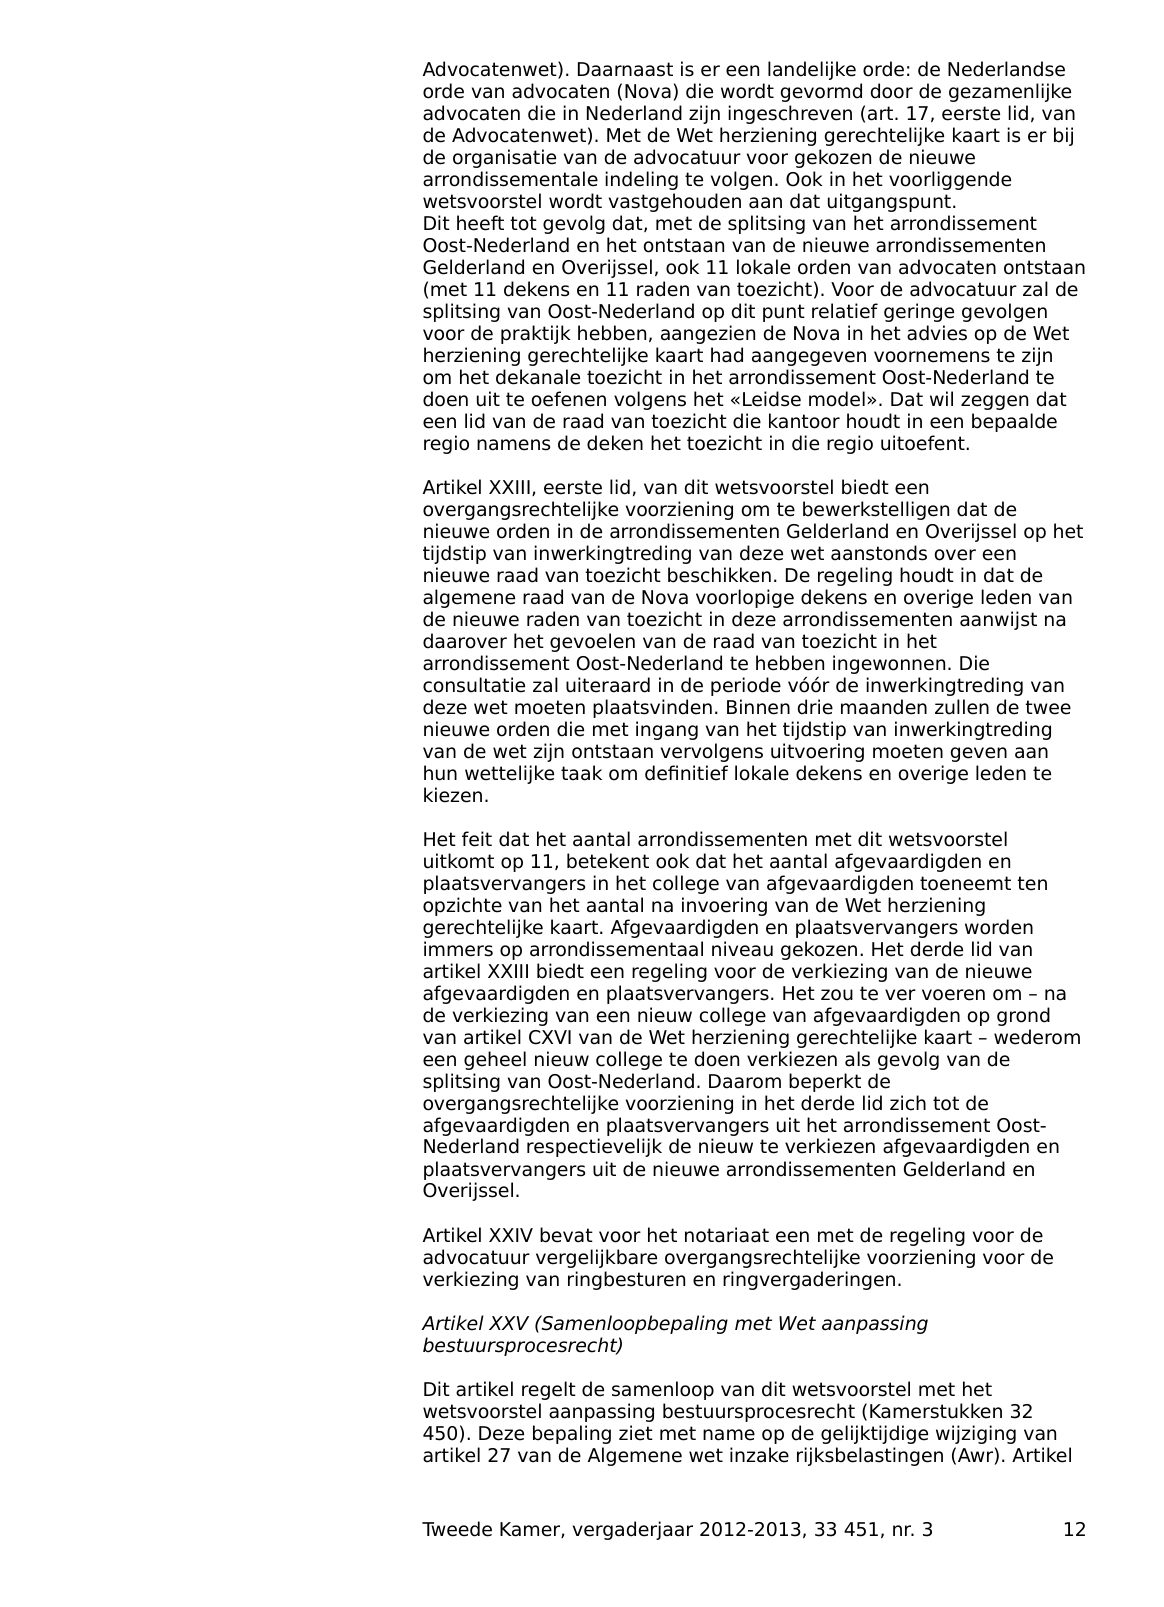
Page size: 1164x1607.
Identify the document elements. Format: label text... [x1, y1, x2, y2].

text Advocatenwet). Daarnaast is er een landelijke orde: de Nederlandse orde van advocaten (Nova) die wordt gevormd door de gezamenlijke advocaten die in Nederland zijn ingeschreven (art. 17, eerste lid, van de Advocatenwet). Met de Wet herziening gerechtelijke kaart is er bij de organisatie van de advocatuur voor gekozen de nieuwe arrondissementale indeling te volgen. Ook in het voorliggende wetsvoorstel wordt vastgehouden aan dat uitgangspunt. [422, 59, 1087, 213]
text Het feit dat het aantal arrondissementen met dit wetsvoorstel uitkomt op 11, betekent ook dat het aantal afgevaardigden en plaatsvervangers in het college van afgevaardigden toeneemt ten opzichte van het aantal na invoering van de Wet herziening gerechtelijke kaart. Afgevaardigden en plaatsvervangers worden immers op arrondissementaal niveau gekozen. Het derde lid van artikel XXIII biedt een regeling voor de verkiezing van de nieuwe afgevaardigden en plaatsvervangers. Het zou te ver voeren om – na de verkiezing van een nieuw college van afgevaardigden op grond van artikel CXVI van de Wet herziening gerechtelijke kaart – wederom een geheel nieuw college te doen verkiezen als gevolg van de splitsing van Oost-Nederland. Daarom beperkt de overgangsrechtelijke voorziening in het derde lid zich tot de afgevaardigden en plaatsvervangers uit het arrondissement Oost-Nederland respectievelijk de nieuw te verkiezen afgevaardigden en plaatsvervangers uit de nieuwe arrondissementen Gelderland en Overijssel. [422, 829, 1087, 1202]
text Artikel XXIV bevat voor het notariaat een met de regeling voor de advocatuur vergelijkbare overgangsrechtelijke voorziening voor de verkiezing van ringbesturen en ringvergaderingen. [422, 1224, 1087, 1291]
text Artikel XXIII, eerste lid, van dit wetsvoorstel biedt een overgangsrechtelijke voorziening om te bewerkstelligen dat de nieuwe orden in de arrondissementen Gelderland en Overijssel op het tijdstip van inwerkingtreding van deze wet aanstonds over een nieuwe raad van toezicht beschikken. De regeling houdt in dat de algemene raad van de Nova voorlopige dekens en overige leden van de nieuwe raden van toezicht in deze arrondissementen aanwijst na daarover het gevoelen van de raad van toezicht in het arrondissement Oost-Nederland te hebben ingewonnen. Die consultatie zal uiteraard in de periode vóór de inwerkingtreding van deze wet moeten plaatsvinden. Binnen drie maanden zullen de twee nieuwe orden die met ingang van het tijdstip van inwerkingtreding van de wet zijn ontstaan vervolgens uitvoering moeten geven aan hun wettelijke taak om definitief lokale dekens en overige leden te kiezen. [422, 477, 1087, 807]
subtitle Artikel XXV (Samenloopbepaling met Wet aanpassing bestuursprocesrecht) [422, 1313, 1087, 1357]
text Dit artikel regelt de samenloop van dit wetsvoorstel met het wetsvoorstel aanpassing bestuursprocesrecht (Kamerstukken 32 450). Deze bepaling ziet met name op de gelijktijdige wijziging van artikel 27 van de Algemene wet inzake rijksbelastingen (Awr). Artikel [422, 1379, 1087, 1467]
text Dit heeft tot gevolg dat, met de splitsing van het arrondissement Oost-Nederland en het ontstaan van de nieuwe arrondissementen Gelderland en Overijssel, ook 11 lokale orden van advocaten ontstaan (met 11 dekens en 11 raden van toezicht). Voor de advocatuur zal de splitsing van Oost-Nederland op dit punt relatief geringe gevolgen voor de praktijk hebben, aangezien de Nova in het advies op de Wet herziening gerechtelijke kaart had aangegeven voornemens te zijn om het dekanale toezicht in het arrondissement Oost-Nederland te doen uit te oefenen volgens het «Leidse model». Dat wil zeggen dat een lid van de raad van toezicht die kantoor houdt in een bepaalde regio namens de deken het toezicht in die regio uitoefent. [422, 213, 1087, 455]
